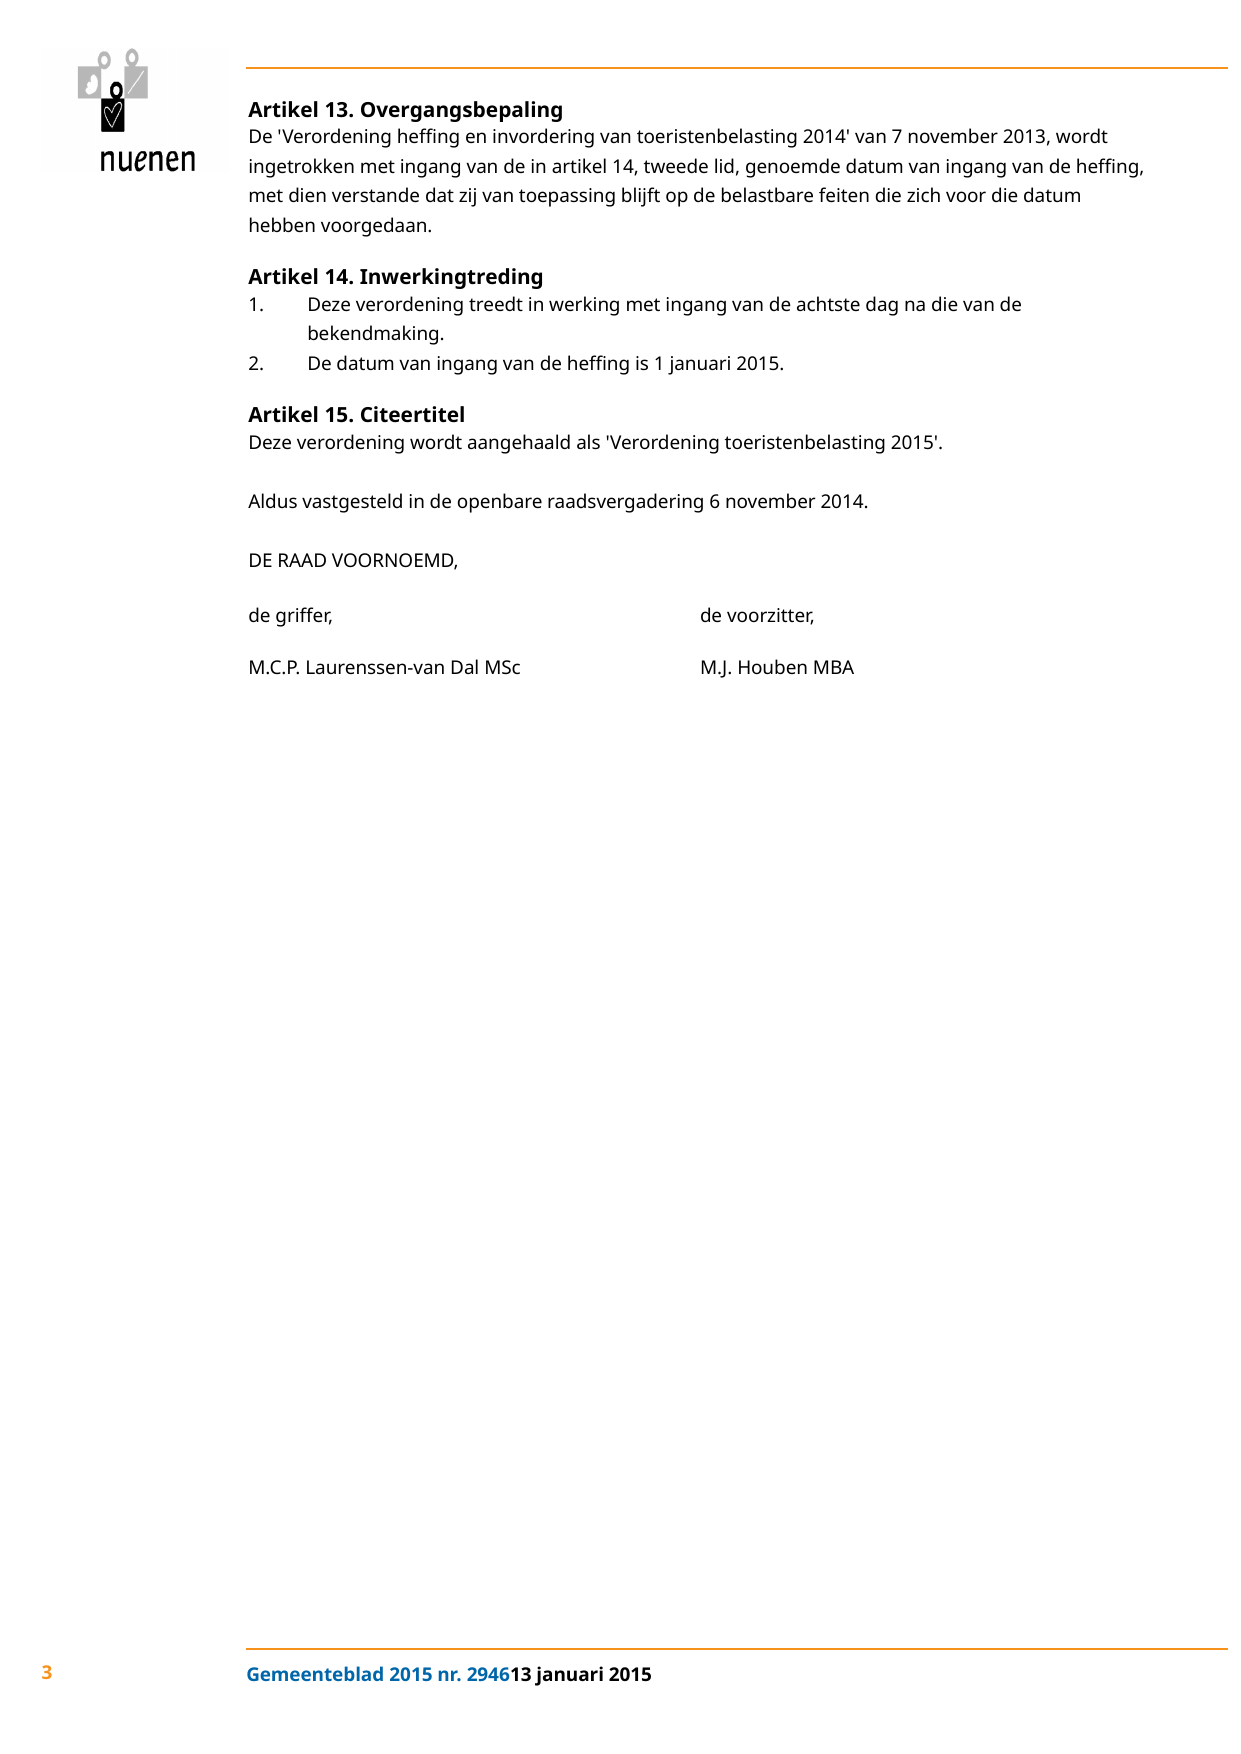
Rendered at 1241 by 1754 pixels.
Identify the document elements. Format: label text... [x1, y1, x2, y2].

text Artikel 14. Inwerkingtreding [248, 262, 1152, 291]
table_cell M.C.P. Laurenssen-van Dal MSc [248, 654, 700, 680]
picture [41, 47, 231, 172]
text De 'Verordening heffing en invordering van toeristenbelasting 2014' van 7 november 2013, wordt ingetrokken met ingang van de in artikel 14, tweede lid, genoemde datum van ingang van de heffing, met dien verstande dat zij van toepassing blijft op de belastbare feiten die zich voor die datum hebben voorgedaan. [248, 123, 1152, 238]
text Artikel 15. Citeertitel [248, 400, 1152, 429]
text Aldus vastgesteld in de openbare raadsvergadering 6 november 2014. [248, 488, 1152, 514]
text Deze verordening wordt aangehaald als 'Verordening toeristenbelasting 2015'. [248, 429, 1152, 454]
table_header de griffer, [248, 603, 700, 628]
text Artikel 13. Overgangsbepaling [248, 95, 1152, 123]
text DE RAAD VOORNOEMD, [248, 547, 1152, 573]
table_header de voorzitter, [700, 603, 1152, 628]
table_cell [700, 628, 1152, 654]
list De datum van ingang van de heffing is 1 januari 2015. [248, 350, 1152, 376]
table_cell M.J. Houben MBA [700, 654, 1152, 680]
list Deze verordening treedt in werking met ingang van de achtste dag na die van de bekendmaking. [248, 291, 1152, 346]
table_cell [248, 628, 700, 654]
